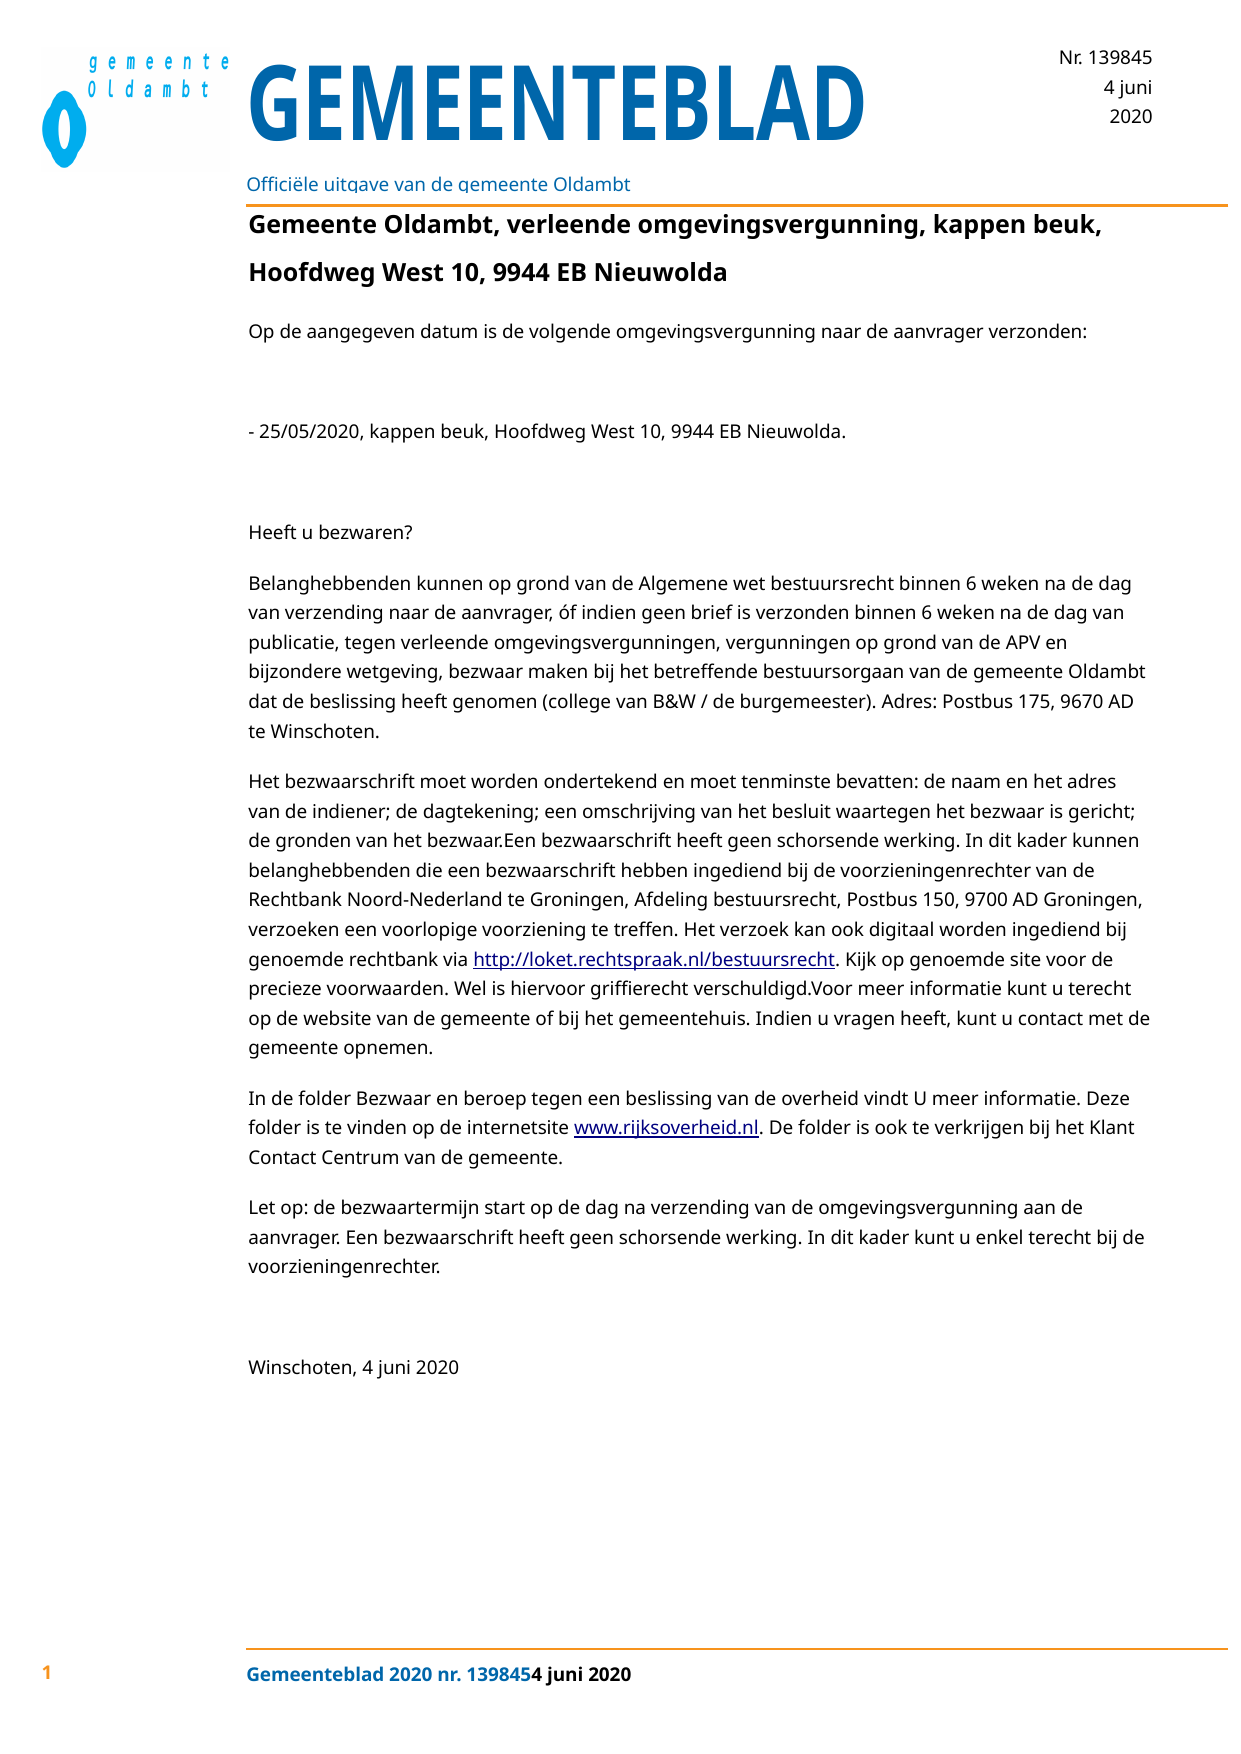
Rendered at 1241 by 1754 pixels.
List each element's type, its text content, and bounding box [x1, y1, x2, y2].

text Heeft u bezwaren? [248, 519, 1152, 545]
text Let op: de bezwaartermijn start op de dag na verzending van de omgevingsvergunning aan de aanvrager. Een bezwaarschrift heeft geen schorsende werking. In dit kader kunt u enkel terecht bij de voorzieningenrechter. [248, 1194, 1152, 1279]
text Gemeente Oldambt, verleende omgevingsvergunning, kappen beuk, Hoofdweg West 10, 9944 EB Nieuwolda [248, 207, 1152, 288]
text Op de aangegeven datum is de volgende omgevingsvergunning naar de aanvrager verzonden: [248, 318, 1152, 344]
text Het bezwaarschrift moet worden ondertekend en moet tenminste bevatten: de naam en het adres van de indiener; de dagtekening; een omschrijving van het besluit waartegen het bezwaar is gericht; de gronden van het bezwaar.Een bezwaarschrift heeft geen schorsende werking. In dit kader kunnen belanghebbenden die een bezwaarschrift hebben ingediend bij de voorzieningenrechter van de Rechtbank Noord-Nederland te Groningen, Afdeling bestuursrecht, Postbus 150, 9700 AD Groningen, verzoeken een voorlopige voorziening te treffen. Het verzoek kan ook digitaal worden ingediend bij genoemde rechtbank via http://loket.rechtspraak.nl/bestuursrecht. Kijk op genoemde site voor de precieze voorwaarden. Wel is hiervoor griffierecht verschuldigd.Voor meer informatie kunt u terecht op de website van de gemeente of bij het gemeentehuis. Indien u vragen heeft, kunt u contact met de gemeente opnemen. [248, 768, 1152, 1060]
text In de folder Bezwaar en beroep tegen een beslissing van de overheid vindt U meer informatie. Deze folder is te vinden op de internetsite www.rijksoverheid.nl. De folder is ook te verkrijgen bij het Klant Contact Centrum van de gemeente. [248, 1085, 1152, 1170]
text Belanghebbenden kunnen op grond van de Algemene wet bestuursrecht binnen 6 weken na de dag van verzending naar de aanvrager, óf indien geen brief is verzonden binnen 6 weken na de dag van publicatie, tegen verleende omgevingsvergunningen, vergunningen op grond van de APV en bijzondere wetgeving, bezwaar maken bij het betreffende bestuursorgaan van de gemeente Oldambt dat de beslissing heeft genomen (college van B&W / de burgemeester). Adres: Postbus 175, 9670 AD te Winschoten. [248, 570, 1152, 744]
text Winschoten, 4 juni 2020 [248, 1354, 1152, 1380]
picture [41, 47, 231, 172]
text - 25/05/2020, kappen beuk, Hoofdweg West 10, 9944 EB Nieuwolda. [248, 419, 1152, 444]
